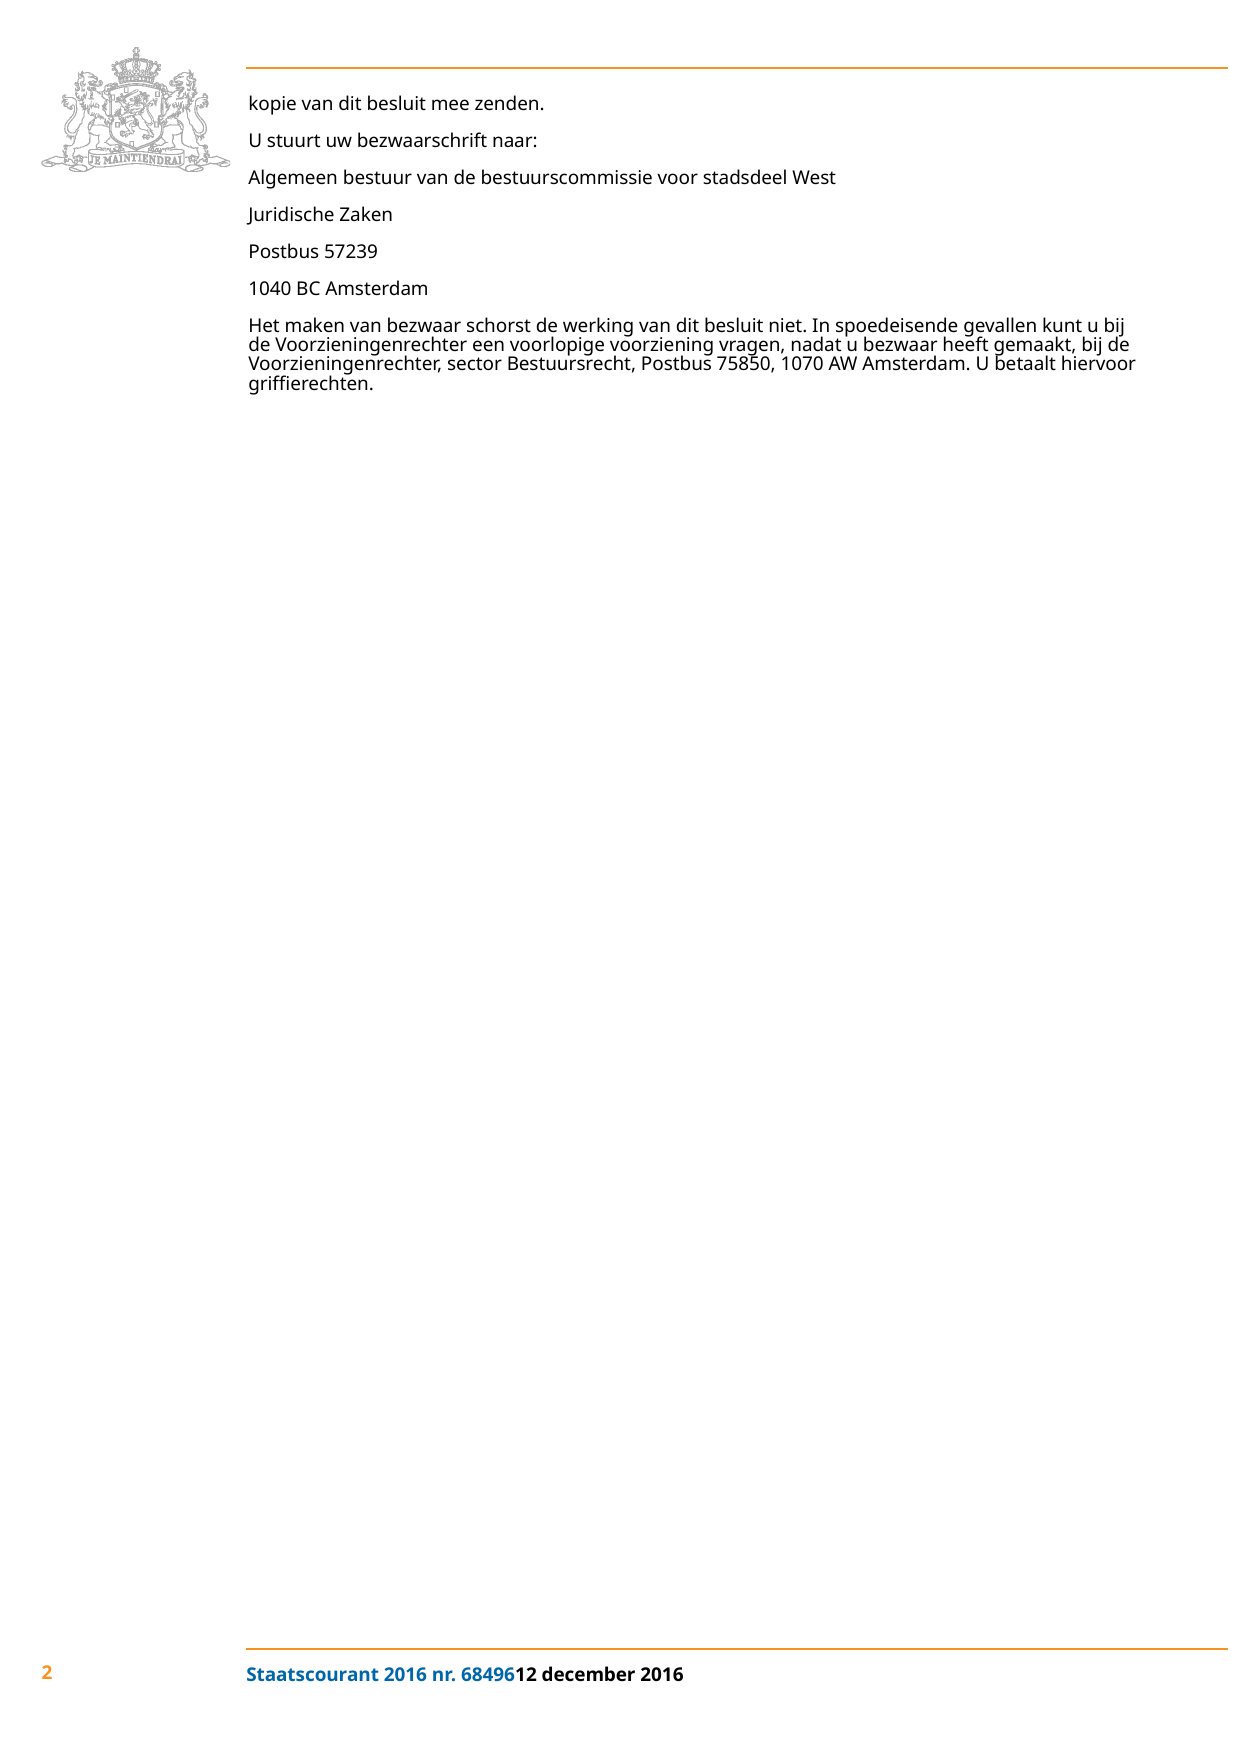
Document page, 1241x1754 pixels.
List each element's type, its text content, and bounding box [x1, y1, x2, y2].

text Postbus 57239 [248, 243, 1152, 262]
picture [41, 47, 231, 172]
text Algemeen bestuur van de bestuurscommissie voor stadsdeel West [248, 169, 1152, 188]
text 1040 BC Amsterdam [248, 280, 1152, 299]
text kopie van dit besluit mee zenden. [248, 95, 1152, 114]
text Het maken van bezwaar schorst de werking van dit besluit niet. In spoedeisende gevallen kunt u bij de Voorzieningenrechter een voorlopige voorziening vragen, nadat u bezwaar heeft gemaakt, bij de Voorzieningenrechter, sector Bestuursrecht, Postbus 75850, 1070 AW Amsterdam. U betaalt hiervoor griffierechten. [248, 317, 1152, 394]
text U stuurt uw bezwaarschrift naar: [248, 132, 1152, 151]
text Juridische Zaken [248, 206, 1152, 225]
